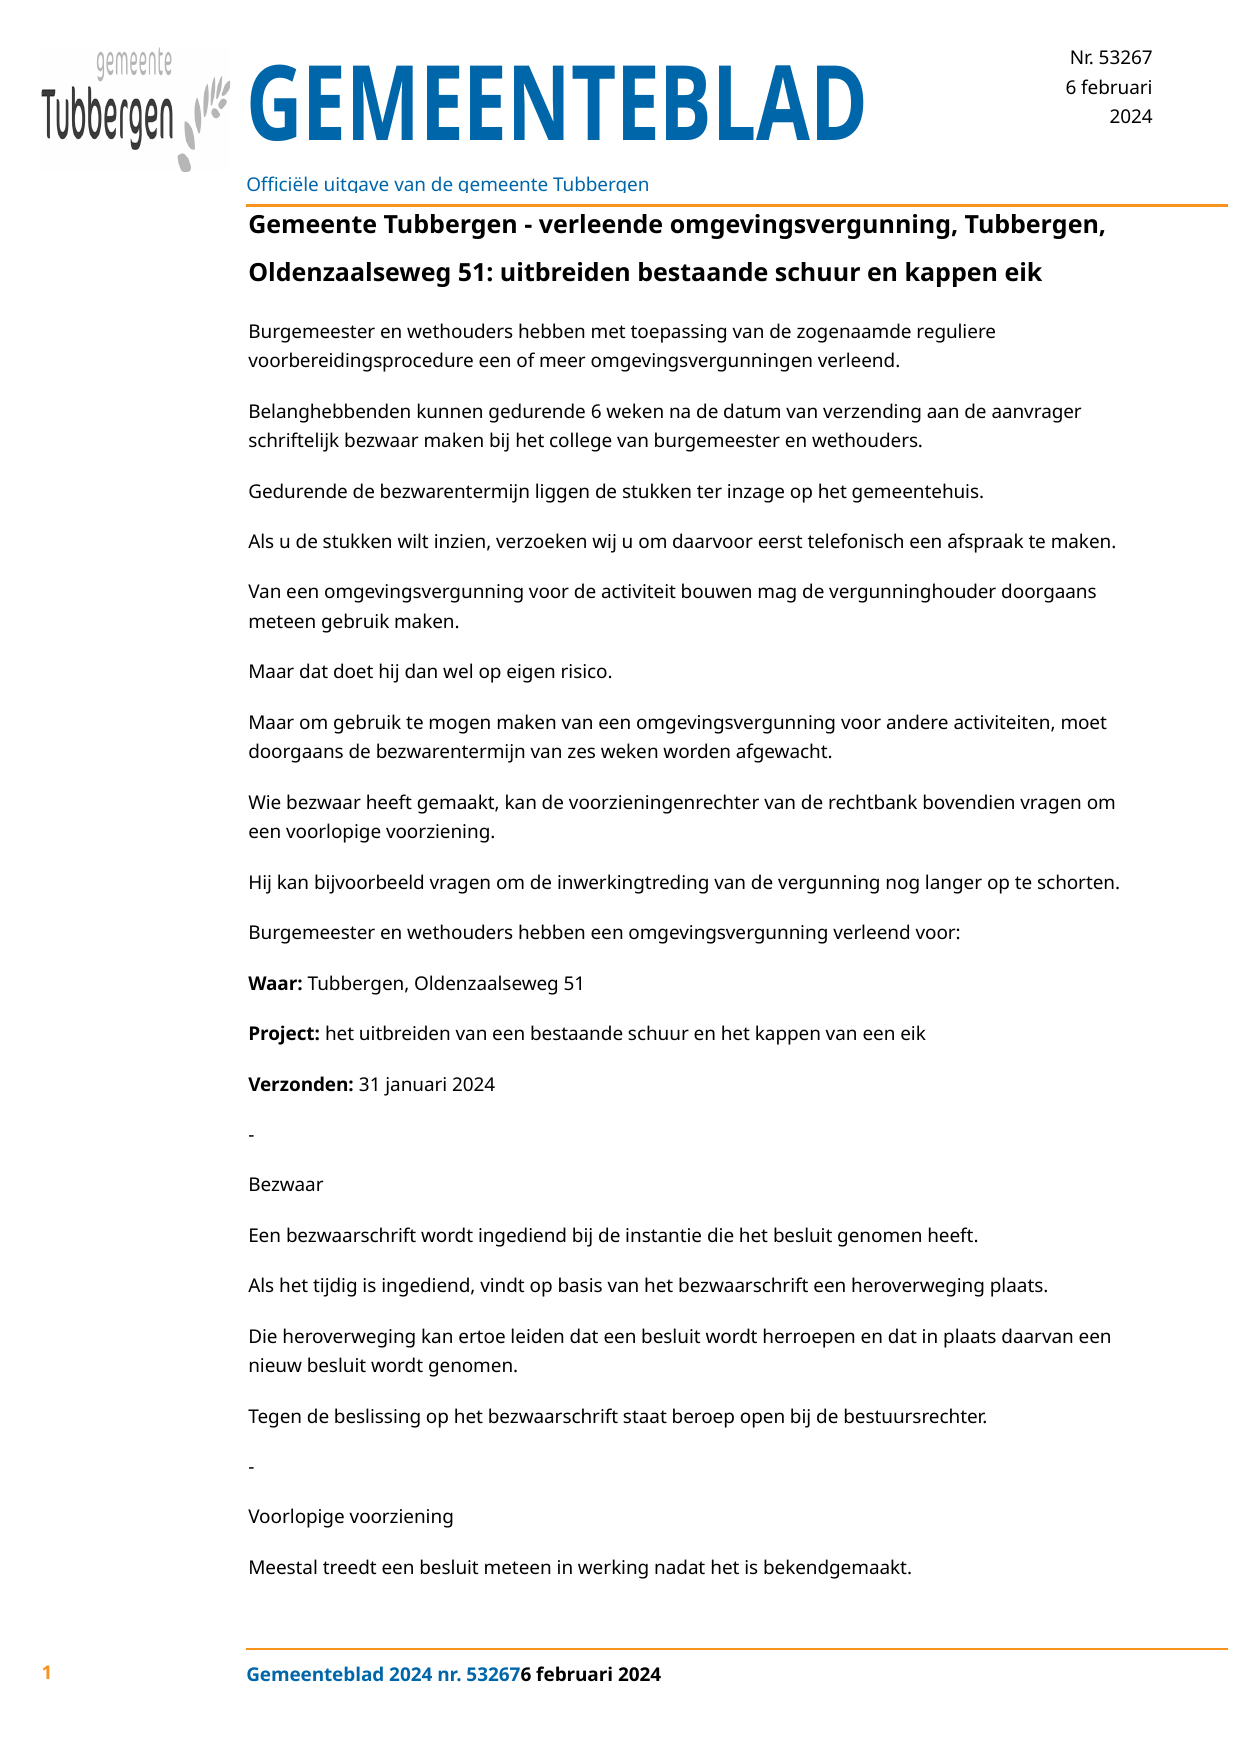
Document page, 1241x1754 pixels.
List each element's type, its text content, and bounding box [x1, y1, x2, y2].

text Gemeente Tubbergen - verleende omgevingsvergunning, Tubbergen, Oldenzaalseweg 51: uitbreiden bestaande schuur en kappen eik [248, 207, 1152, 288]
text Verzonden: 31 januari 2024 [248, 1071, 1152, 1097]
text Van een omgevingsvergunning voor de activiteit bouwen mag de vergunninghouder doorgaans meteen gebruik maken. [248, 579, 1152, 634]
text Belanghebbenden kunnen gedurende 6 weken na de datum van verzending aan de aanvrager schriftelijk bezwaar maken bij het college van burgemeester en wethouders. [248, 398, 1152, 453]
text Als het tijdig is ingediend, vindt op basis van het bezwaarschrift een heroverweging plaats. [248, 1272, 1152, 1298]
text Wie bezwaar heeft gemaakt, kan de voorzieningenrechter van de rechtbank bovendien vragen om een voorlopige voorziening. [248, 789, 1152, 844]
text Gedurende de bezwarentermijn liggen de stukken ter inzage op het gemeentehuis. [248, 478, 1152, 504]
text - [248, 1453, 1152, 1479]
text Die heroverweging kan ertoe leiden dat een besluit wordt herroepen en dat in plaats daarvan een nieuw besluit wordt genomen. [248, 1323, 1152, 1378]
text Burgemeester en wethouders hebben een omgevingsvergunning verleend voor: [248, 919, 1152, 945]
text Maar om gebruik te mogen maken van een omgevingsvergunning voor andere activiteiten, moet doorgaans de bezwarentermijn van zes weken worden afgewacht. [248, 709, 1152, 764]
text Waar: Tubbergen, Oldenzaalseweg 51 [248, 970, 1152, 996]
text Als u de stukken wilt inzien, verzoeken wij u om daarvoor eerst telefonisch een afspraak te maken. [248, 528, 1152, 554]
picture [41, 47, 231, 172]
text Tegen de beslissing op het bezwaarschrift staat beroep open bij de bestuursrechter. [248, 1403, 1152, 1429]
text Hij kan bijvoorbeeld vragen om de inwerkingtreding van de vergunning nog langer op te schorten. [248, 869, 1152, 895]
text Voorlopige voorziening [248, 1504, 1152, 1529]
text - [248, 1121, 1152, 1147]
text Bezwaar [248, 1172, 1152, 1197]
text Project: het uitbreiden van een bestaande schuur en het kappen van een eik [248, 1020, 1152, 1046]
text Burgemeester en wethouders hebben met toepassing van de zogenaamde reguliere voorbereidingsprocedure een of meer omgevingsvergunningen verleend. [248, 318, 1152, 373]
text Maar dat doet hij dan wel op eigen risico. [248, 659, 1152, 684]
text Een bezwaarschrift wordt ingediend bij de instantie die het besluit genomen heeft. [248, 1222, 1152, 1248]
text Meestal treedt een besluit meteen in werking nadat het is bekendgemaakt. [248, 1554, 1152, 1580]
